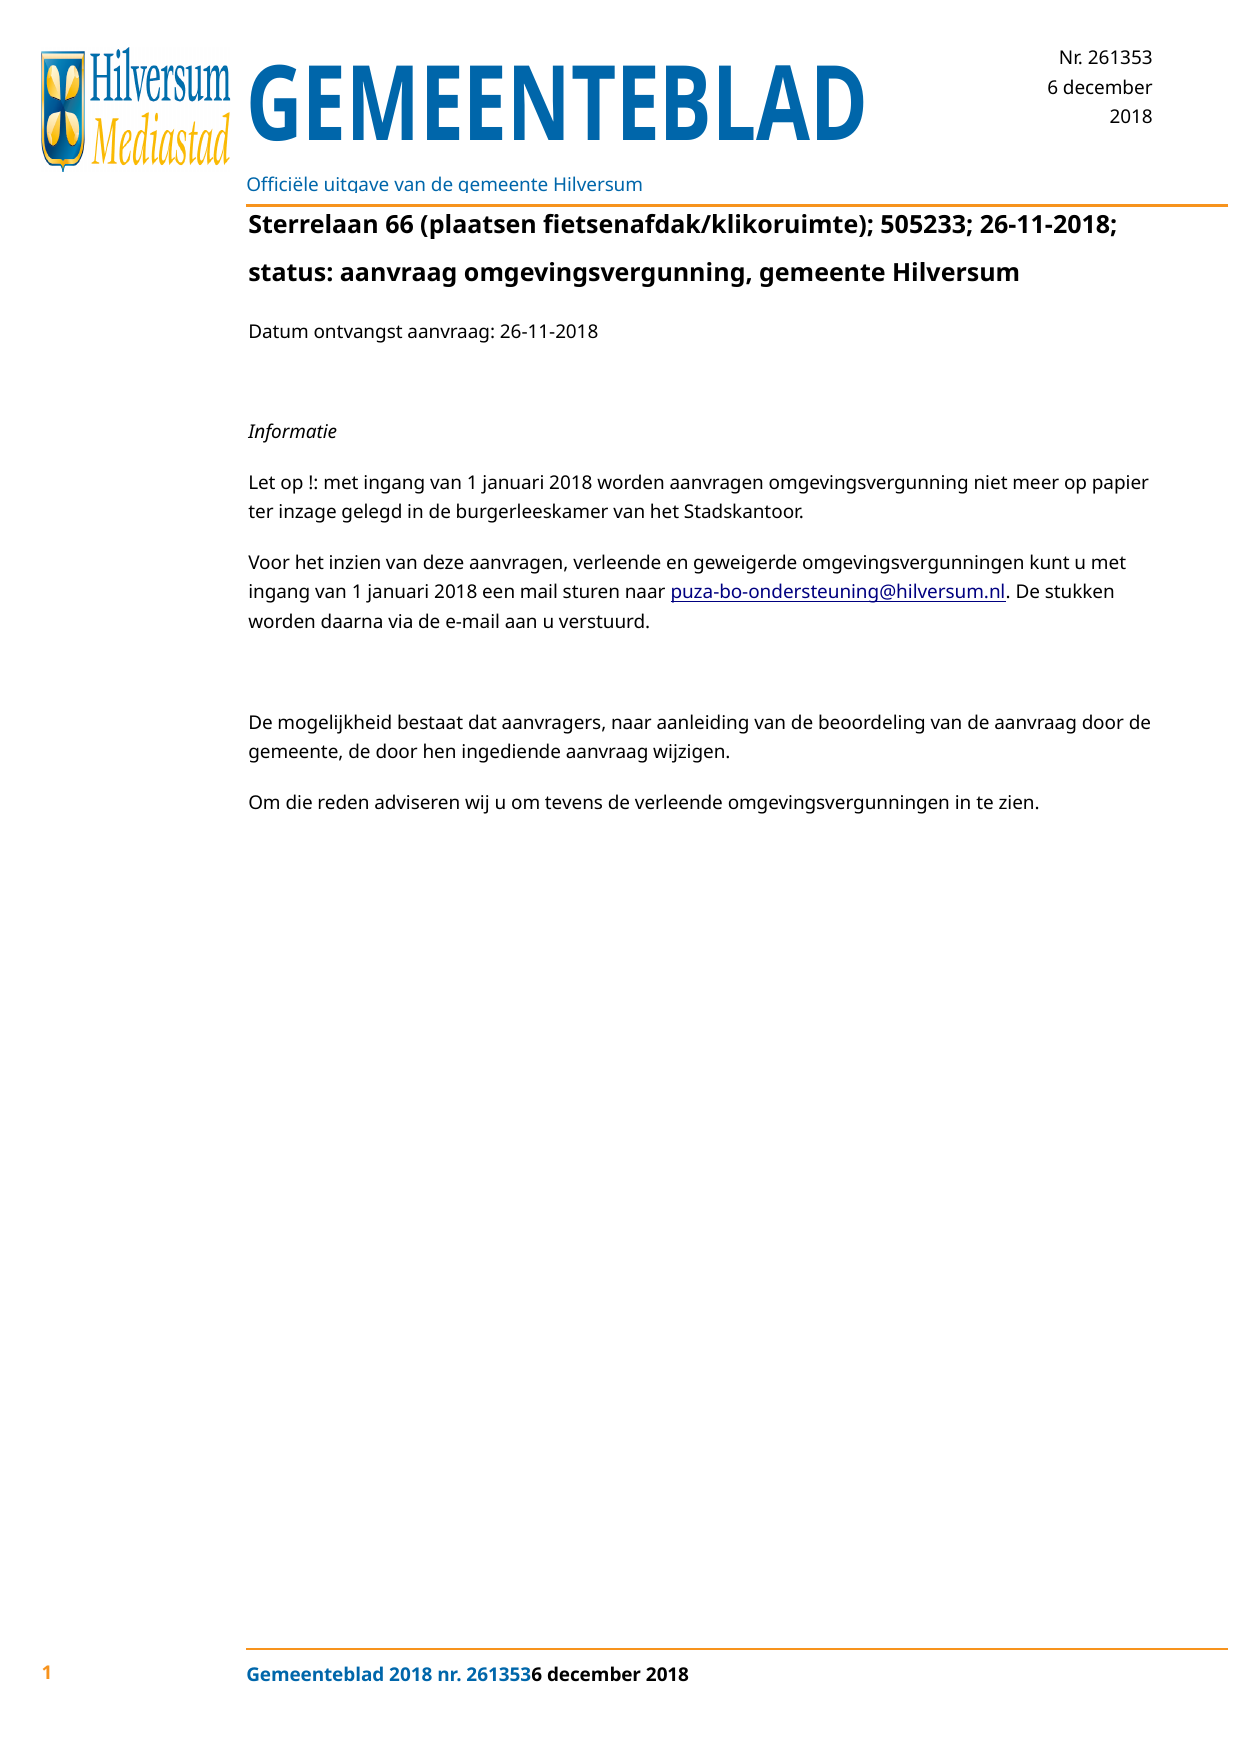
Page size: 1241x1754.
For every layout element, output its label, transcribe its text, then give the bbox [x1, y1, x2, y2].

text Om die reden adviseren wij u om tevens de verleende omgevingsvergunningen in te zien. [248, 789, 1152, 815]
text De mogelijkheid bestaat dat aanvragers, naar aanleiding van de beoordeling van de aanvraag door de gemeente, de door hen ingediende aanvraag wijzigen. [248, 709, 1152, 764]
text Informatie [248, 419, 1152, 444]
text Voor het inzien van deze aanvragen, verleende en geweigerde omgevingsvergunningen kunt u met ingang van 1 januari 2018 een mail sturen naar puza-bo-ondersteuning@hilversum.nl. De stukken worden daarna via de e-mail aan u verstuurd. [248, 549, 1152, 634]
picture [41, 47, 231, 172]
text Sterrelaan 66 (plaatsen fietsenafdak/klikoruimte); 505233; 26-11-2018; status: aanvraag omgevingsvergunning, gemeente Hilversum [248, 207, 1152, 288]
text Datum ontvangst aanvraag: 26-11-2018 [248, 318, 1152, 344]
text Let op !: met ingang van 1 januari 2018 worden aanvragen omgevingsvergunning niet meer op papier ter inzage gelegd in de burgerleeskamer van het Stadskantoor. [248, 469, 1152, 524]
